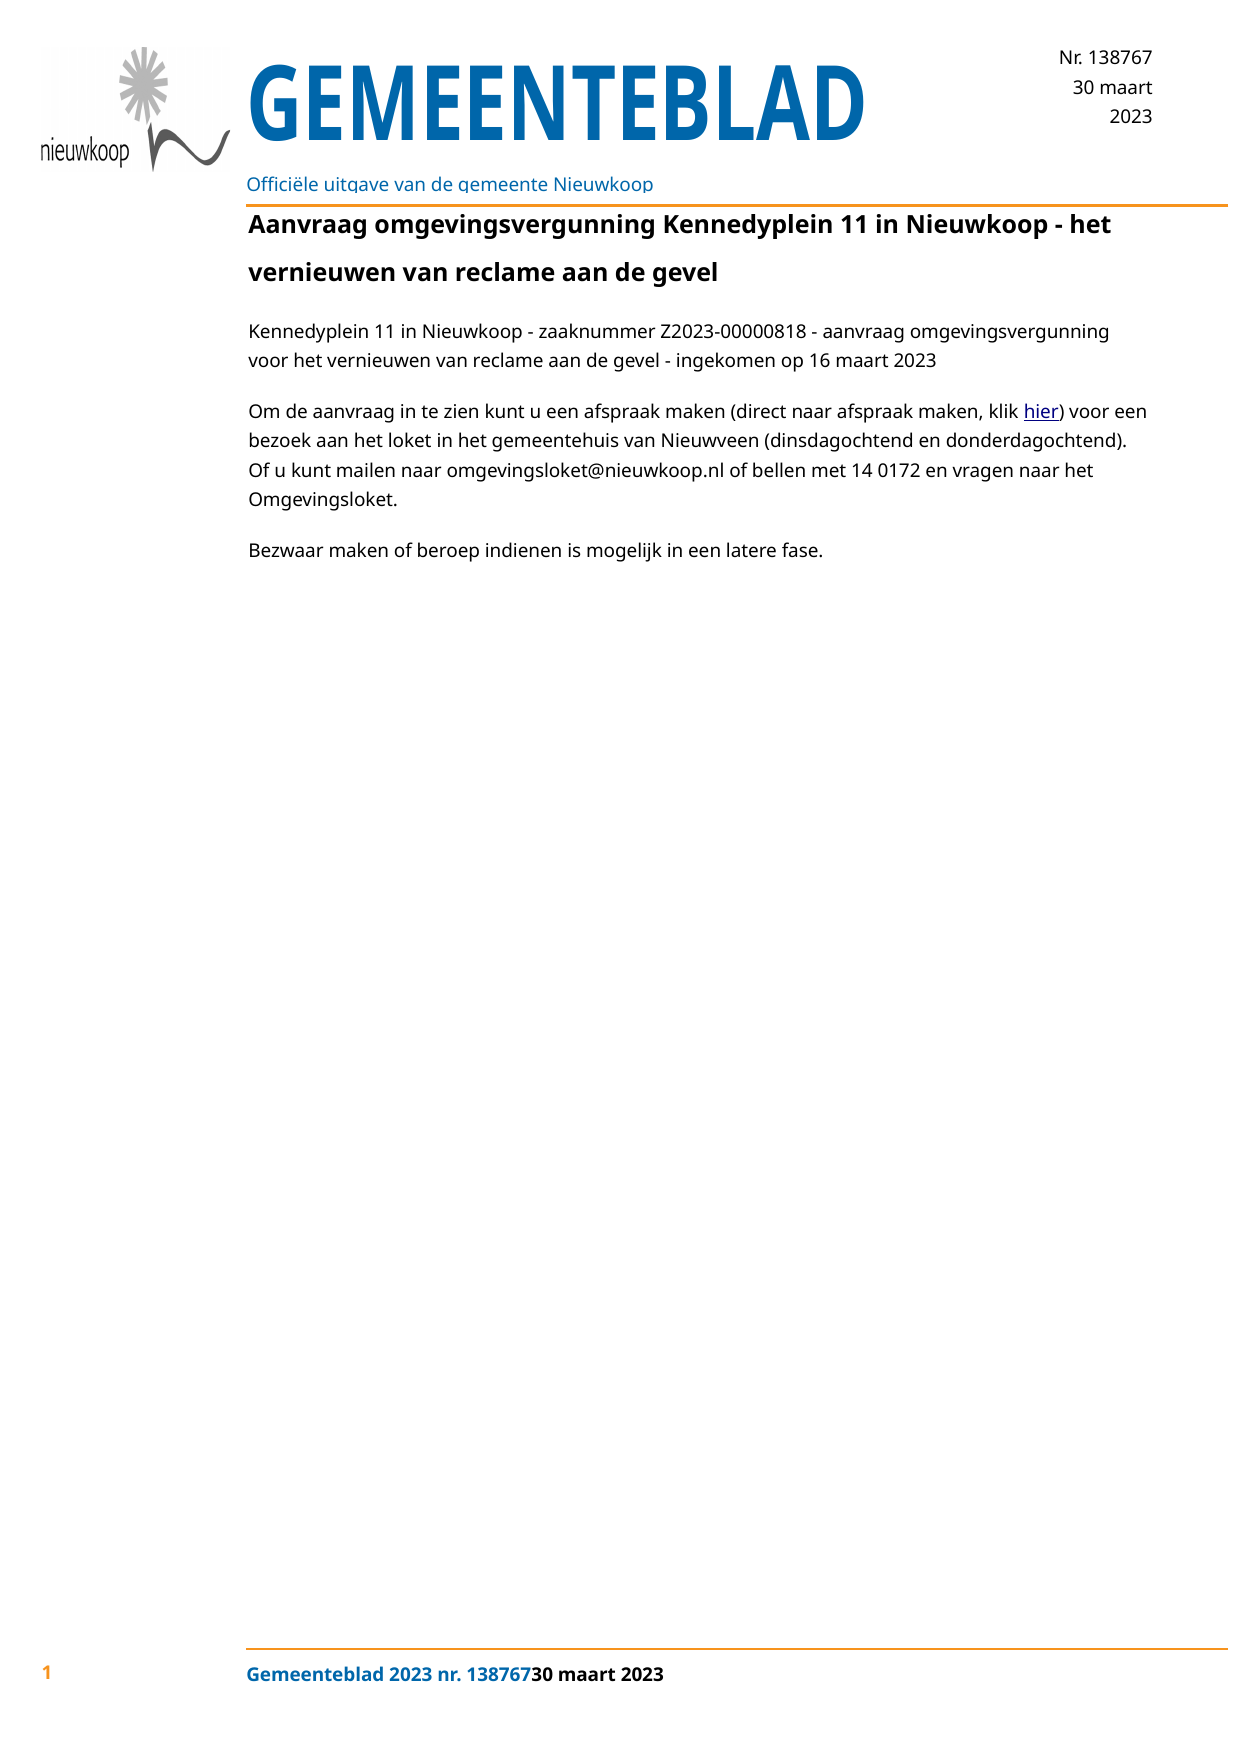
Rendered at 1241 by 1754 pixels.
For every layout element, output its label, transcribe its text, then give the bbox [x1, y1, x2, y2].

text Kennedyplein 11 in Nieuwkoop - zaaknummer Z2023-00000818 - aanvraag omgevingsvergunning voor het vernieuwen van reclame aan de gevel - ingekomen op 16 maart 2023 [248, 318, 1152, 373]
text Om de aanvraag in te zien kunt u een afspraak maken (direct naar afspraak maken, klik hier) voor een bezoek aan het loket in het gemeentehuis van Nieuwveen (dinsdagochtend en donderdagochtend). Of u kunt mailen naar omgevingsloket@nieuwkoop.nl of bellen met 14 0172 en vragen naar het Omgevingsloket. [248, 398, 1152, 512]
picture [41, 47, 231, 172]
text Bezwaar maken of beroep indienen is mogelijk in een latere fase. [248, 537, 1152, 563]
text Aanvraag omgevingsvergunning Kennedyplein 11 in Nieuwkoop - het vernieuwen van reclame aan de gevel [248, 207, 1152, 288]
